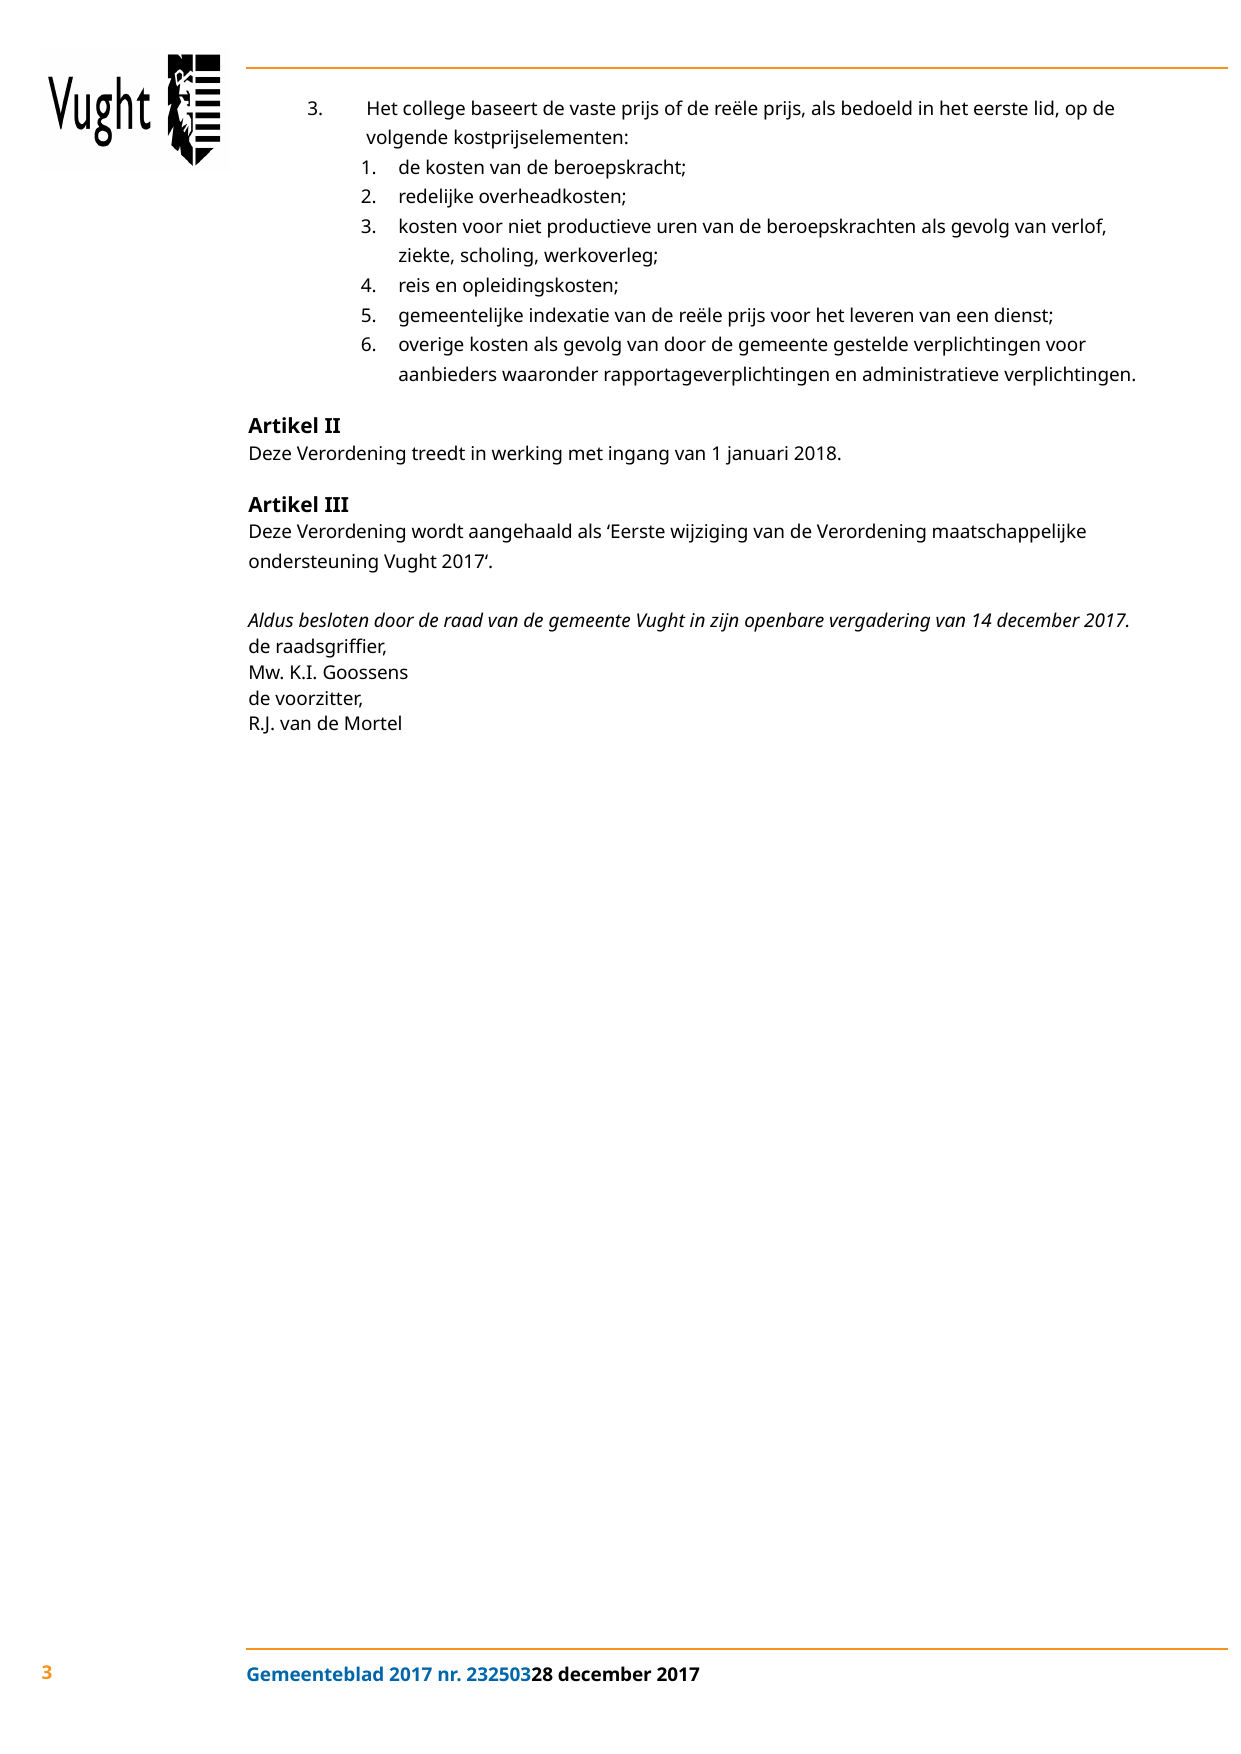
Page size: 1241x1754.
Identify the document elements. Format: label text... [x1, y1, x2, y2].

text Mw. K.I. Goossens [248, 659, 1152, 685]
text Aldus besloten door de raad van de gemeente Vught in zijn openbare vergadering van 14 december 2017. [248, 607, 1152, 633]
text Deze Verordening treedt in werking met ingang van 1 januari 2018. [248, 440, 1152, 466]
list Het college baseert de vaste prijs of de reële prijs, als bedoeld in het eerste lid, op de volgende kostprijselementen: [307, 95, 1152, 150]
text Artikel II [248, 411, 1152, 440]
list gemeentelijke indexatie van de reële prijs voor het leveren van een dienst; [361, 302, 1152, 328]
list overige kosten als gevolg van door de gemeente gestelde verplichtingen voor aanbieders waaronder rapportageverplichtingen en administratieve verplichtingen. [361, 331, 1152, 387]
list de kosten van de beroepskracht; [361, 154, 1152, 180]
list kosten voor niet productieve uren van de beroepskrachten als gevolg van verlof, ziekte, scholing, werkoverleg; [361, 213, 1152, 268]
text Deze Verordening wordt aangehaald als ‘Eerste wijziging van de Verordening maatschappelijke ondersteuning Vught 2017‘. [248, 519, 1152, 574]
picture [41, 47, 231, 172]
list redelijke overheadkosten; [361, 183, 1152, 209]
list reis en opleidingskosten; [361, 272, 1152, 298]
text R.J. van de Mortel [248, 710, 1152, 736]
text Artikel III [248, 490, 1152, 519]
text de raadsgriffier, [248, 633, 1152, 659]
text de voorzitter, [248, 685, 1152, 710]
